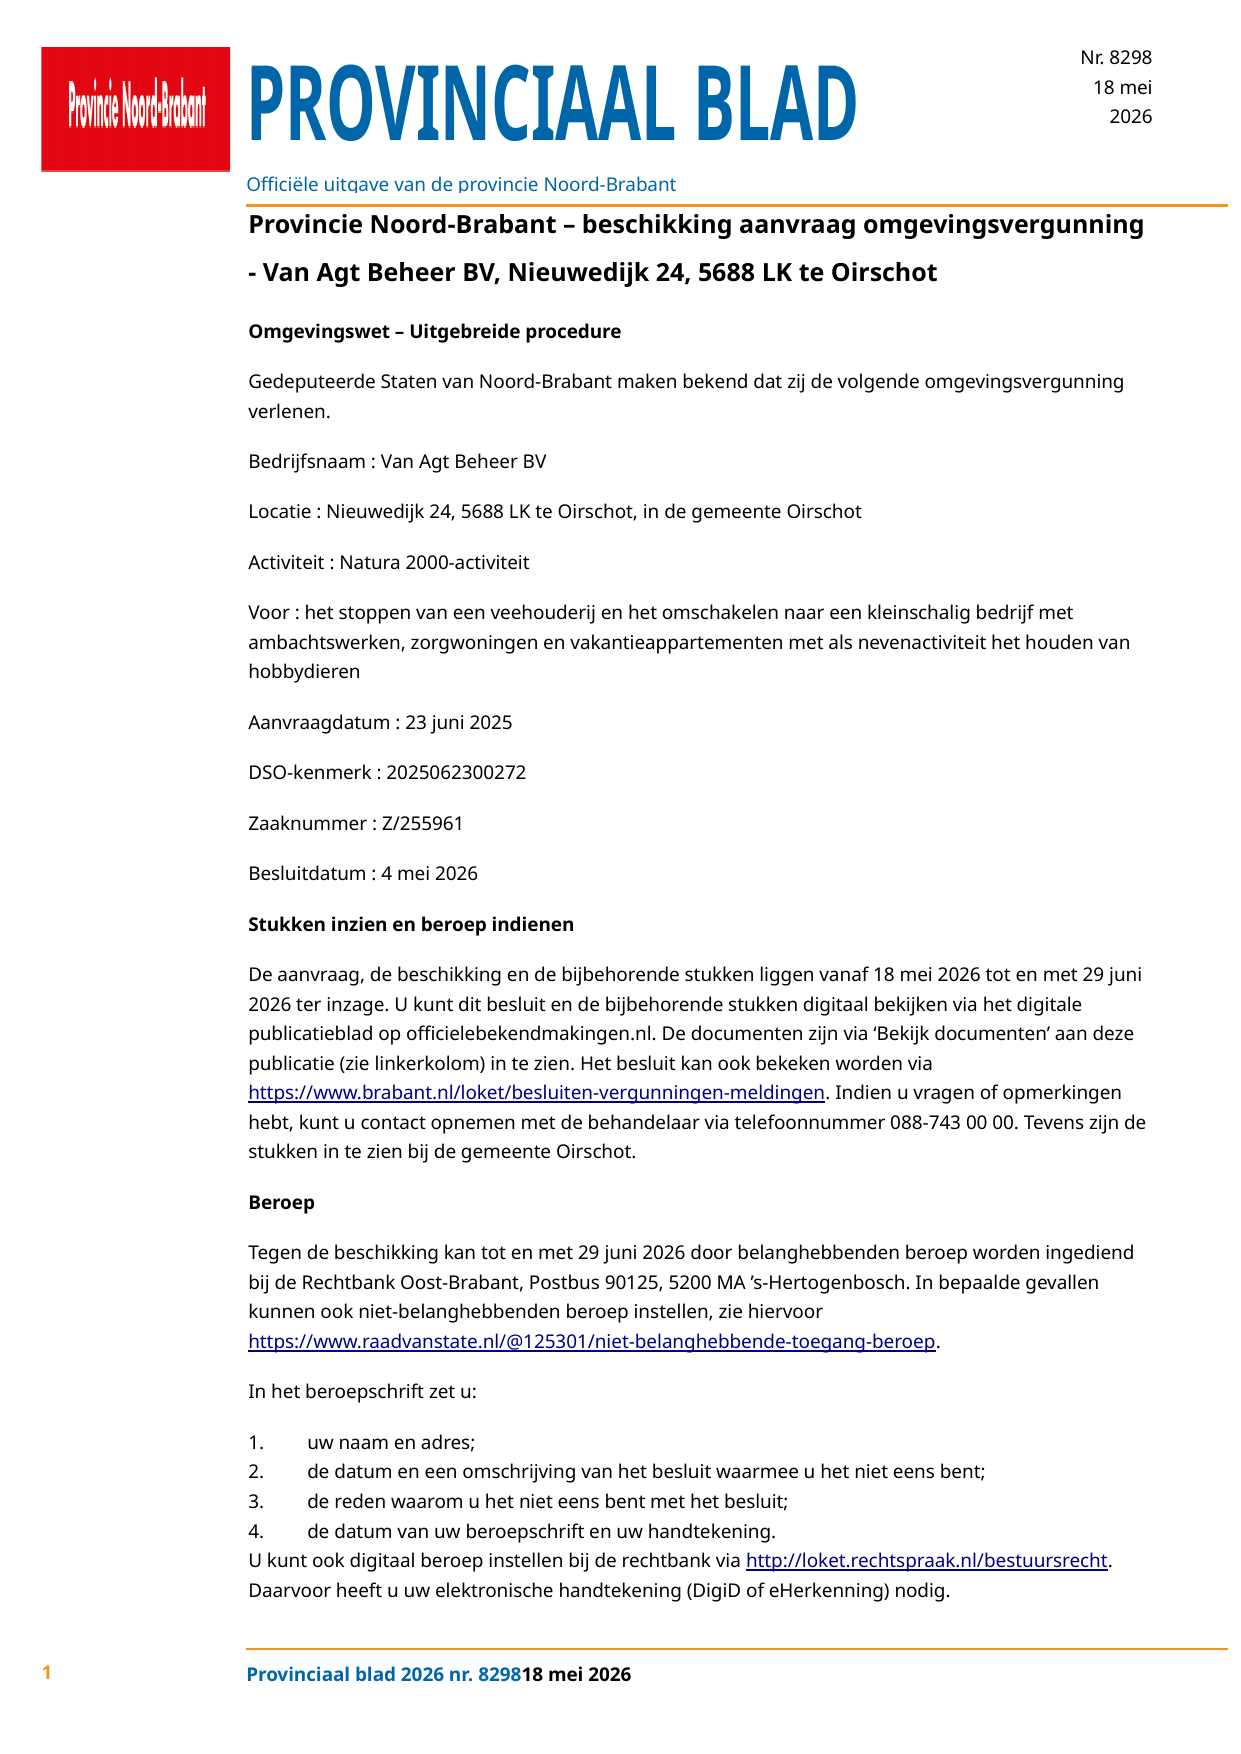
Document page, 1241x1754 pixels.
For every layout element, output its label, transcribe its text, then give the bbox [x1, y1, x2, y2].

text Beroep [248, 1189, 1152, 1215]
text Provincie Noord-Brabant – beschikking aanvraag omgevingsvergunning - Van Agt Beheer BV, Nieuwedijk 24, 5688 LK te Oirschot [248, 207, 1152, 288]
list de reden waarom u het niet eens bent met het besluit; [248, 1488, 1152, 1514]
text In het beroepschrift zet u: [248, 1379, 1152, 1404]
text Gedeputeerde Staten van Noord-Brabant maken bekend dat zij de volgende omgevingsvergunning verlenen. [248, 368, 1152, 424]
text Locatie : Nieuwedijk 24, 5688 LK te Oirschot, in de gemeente Oirschot [248, 499, 1152, 524]
text Activiteit : Natura 2000-activiteit [248, 549, 1152, 575]
text U kunt ook digitaal beroep instellen bij de rechtbank via http://loket.rechtspraak.nl/bestuursrecht. Daarvoor heeft u uw elektronische handtekening (DigiD of eHerkenning) nodig. [248, 1547, 1152, 1603]
text Stukken inzien en beroep indienen [248, 911, 1152, 937]
text Besluitdatum : 4 mei 2026 [248, 860, 1152, 886]
list de datum van uw beroepschrift en uw handtekening. [248, 1518, 1152, 1544]
text Voor : het stoppen van een veehouderij en het omschakelen naar een kleinschalig bedrijf met ambachtswerken, zorgwoningen en vakantieappartementen met als nevenactiviteit het houden van hobbydieren [248, 599, 1152, 684]
list uw naam en adres; [248, 1429, 1152, 1455]
picture [41, 47, 231, 172]
text DSO-kenmerk : 2025062300272 [248, 759, 1152, 785]
text De aanvraag, de beschikking en de bijbehorende stukken liggen vanaf 18 mei 2026 tot en met 29 juni 2026 ter inzage. U kunt dit besluit en de bijbehorende stukken digitaal bekijken via het digitale publicatieblad op officielebekendmakingen.nl. De documenten zijn via ‘Bekijk documenten’ aan deze publicatie (zie linkerkolom) in te zien. Het besluit kan ook bekeken worden via https://www.brabant.nl/loket/besluiten-vergunningen-meldingen. Indien u vragen of opmerkingen hebt, kunt u contact opnemen met de behandelaar via telefoonnummer 088-743 00 00. Tevens zijn de stukken in te zien bij de gemeente Oirschot. [248, 961, 1152, 1164]
text Aanvraagdatum : 23 juni 2025 [248, 709, 1152, 735]
text Bedrijfsnaam : Van Agt Beheer BV [248, 448, 1152, 474]
text Omgevingswet – Uitgebreide procedure [248, 318, 1152, 344]
text Zaaknummer : Z/255961 [248, 810, 1152, 836]
list de datum en een omschrijving van het besluit waarmee u het niet eens bent; [248, 1459, 1152, 1484]
text Tegen de beschikking kan tot en met 29 juni 2026 door belanghebbenden beroep worden ingediend bij de Rechtbank Oost-Brabant, Postbus 90125, 5200 MA ’s-Hertogenbosch. In bepaalde gevallen kunnen ook niet-belanghebbenden beroep instellen, zie hiervoor https://www.raadvanstate.nl/@125301/niet-belanghebbende-toegang-beroep. [248, 1239, 1152, 1354]
